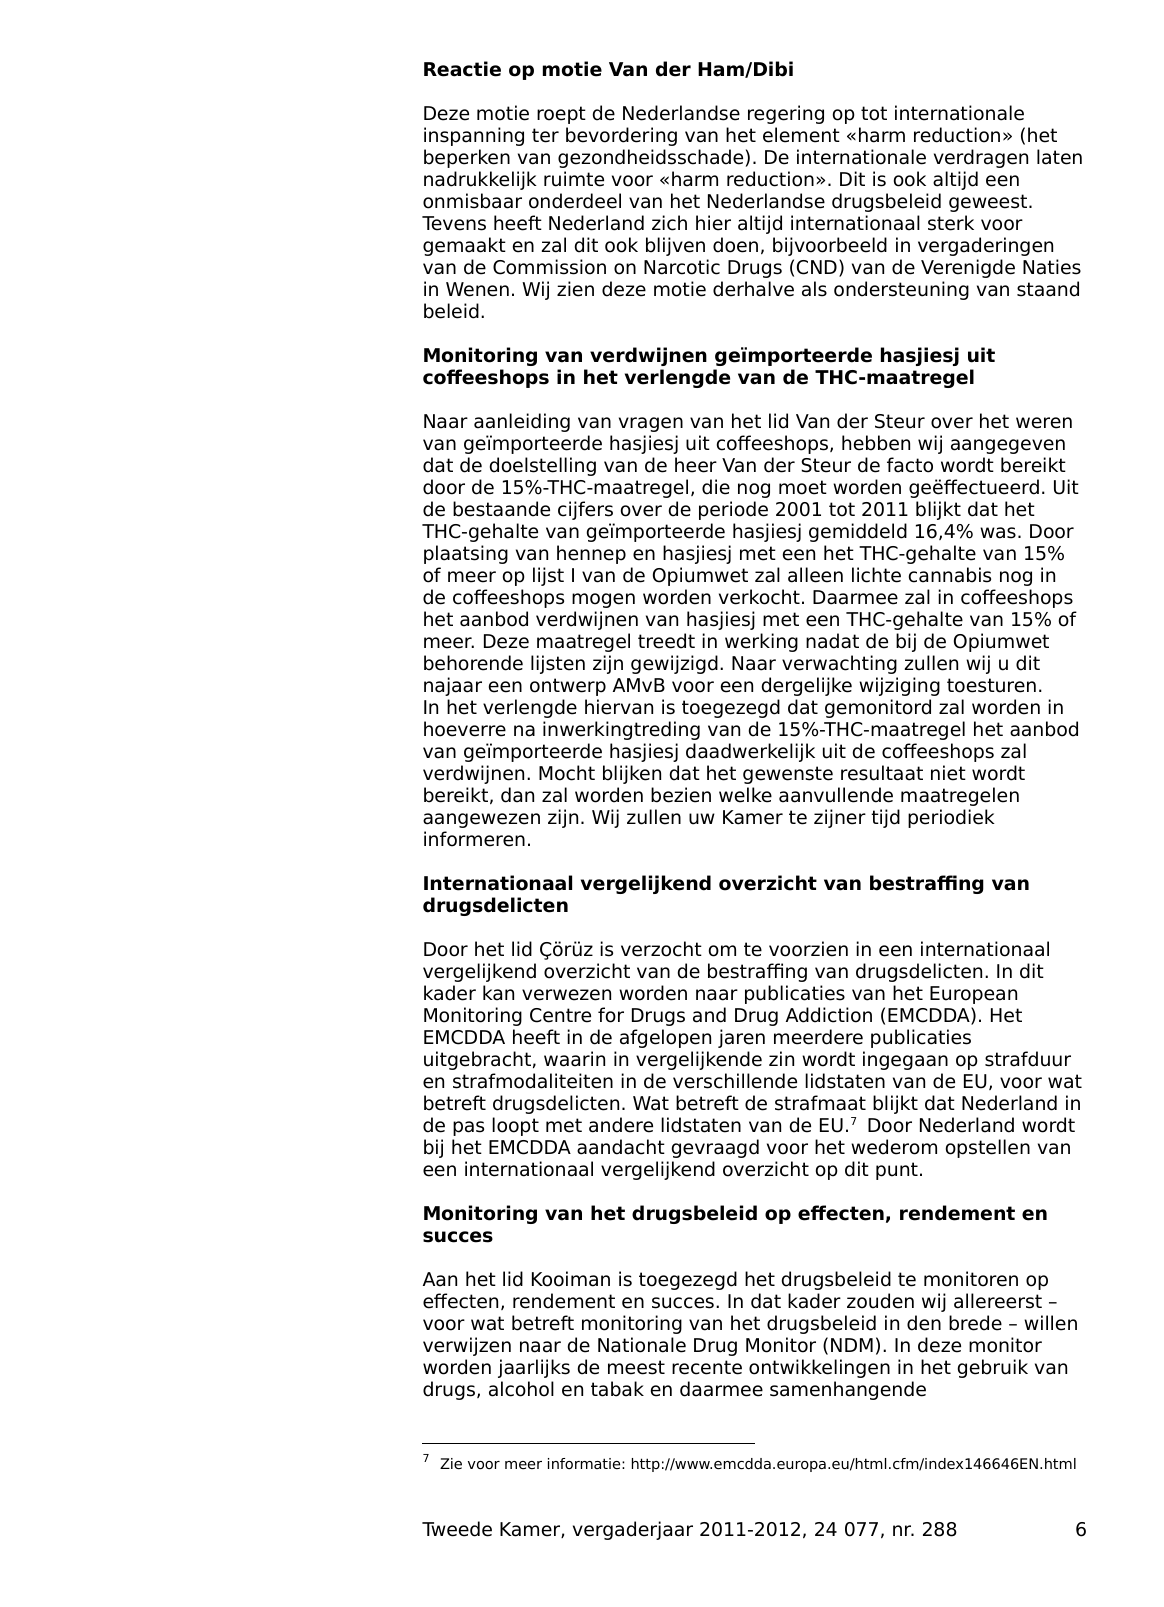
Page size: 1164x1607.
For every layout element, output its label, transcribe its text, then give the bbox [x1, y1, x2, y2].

text Naar aanleiding van vragen van het lid Van der Steur over het weren van geïmporteerde hasjiesj uit coffeeshops, hebben wij aangegeven dat de doelstelling van de heer Van der Steur de facto wordt bereikt door de 15%-THC-maatregel, die nog moet worden geëffectueerd. Uit de bestaande cijfers over de periode 2001 tot 2011 blijkt dat het THC-gehalte van geïmporteerde hasjiesj gemiddeld 16,4% was. Door plaatsing van hennep en hasjiesj met een het THC-gehalte van 15% of meer op lijst I van de Opiumwet zal alleen lichte cannabis nog in de coffeeshops mogen worden verkocht. Daarmee zal in coffeeshops het aanbod verdwijnen van hasjiesj met een THC-gehalte van 15% of meer. Deze maatregel treedt in werking nadat de bij de Opiumwet behorende lijsten zijn gewijzigd. Naar verwachting zullen wij u dit najaar een ontwerp AMvB voor een dergelijke wijziging toesturen. [422, 411, 1087, 697]
subtitle Reactie op motie Van der Ham/Dibi [422, 59, 1087, 81]
subtitle Monitoring van het drugsbeleid op effecten, rendement en succes [422, 1203, 1087, 1247]
text Zie voor meer informatie: http://www.emcdda.europa.eu/html.cfm/index146646EN.html [422, 1452, 1087, 1474]
subtitle Monitoring van verdwijnen geïmporteerde hasjiesj uit coffeeshops in het verlengde van de THC-maatregel [422, 345, 1087, 389]
subtitle Internationaal vergelijkend overzicht van bestraffing van drugsdelicten [422, 873, 1087, 917]
text In het verlengde hiervan is toegezegd dat gemonitord zal worden in hoeverre na inwerkingtreding van de 15%-THC-maatregel het aanbod van geïmporteerde hasjiesj daadwerkelijk uit de coffeeshops zal verdwijnen. Mocht blijken dat het gewenste resultaat niet wordt bereikt, dan zal worden bezien welke aanvullende maatregelen aangewezen zijn. Wij zullen uw Kamer te zijner tijd periodiek informeren. [422, 697, 1087, 851]
text Door het lid Çörüz is verzocht om te voorzien in een internationaal vergelijkend overzicht van de bestraffing van drugsdelicten. In dit kader kan verwezen worden naar publicaties van het European Monitoring Centre for Drugs and Drug Addiction (EMCDDA). Het EMCDDA heeft in de afgelopen jaren meerdere publicaties uitgebracht, waarin in vergelijkende zin wordt ingegaan op strafduur en strafmodaliteiten in de verschillende lidstaten van de EU, voor wat betreft drugsdelicten. Wat betreft de strafmaat blijkt dat Nederland in de pas loopt met andere lidstaten van de EU. Door Nederland wordt bij het EMCDDA aandacht gevraagd voor het wederom opstellen van een internationaal vergelijkend overzicht op dit punt. [422, 939, 1087, 1181]
text Deze motie roept de Nederlandse regering op tot internationale inspanning ter bevordering van het element «harm reduction» (het beperken van gezondheidsschade). De internationale verdragen laten nadrukkelijk ruimte voor «harm reduction». Dit is ook altijd een onmisbaar onderdeel van het Nederlandse drugsbeleid geweest. Tevens heeft Nederland zich hier altijd internationaal sterk voor gemaakt en zal dit ook blijven doen, bijvoorbeeld in vergaderingen van de Commission on Narcotic Drugs (CND) van de Verenigde Naties in Wenen. Wij zien deze motie derhalve als ondersteuning van staand beleid. [422, 103, 1087, 323]
text Aan het lid Kooiman is toegezegd het drugsbeleid te monitoren op effecten, rendement en succes. In dat kader zouden wij allereerst – voor wat betreft monitoring van het drugsbeleid in den brede – willen verwijzen naar de Nationale Drug Monitor (NDM). In deze monitor worden jaarlijks de meest recente ontwikkelingen in het gebruik van drugs, alcohol en tabak en daarmee samenhangende [422, 1269, 1087, 1401]
